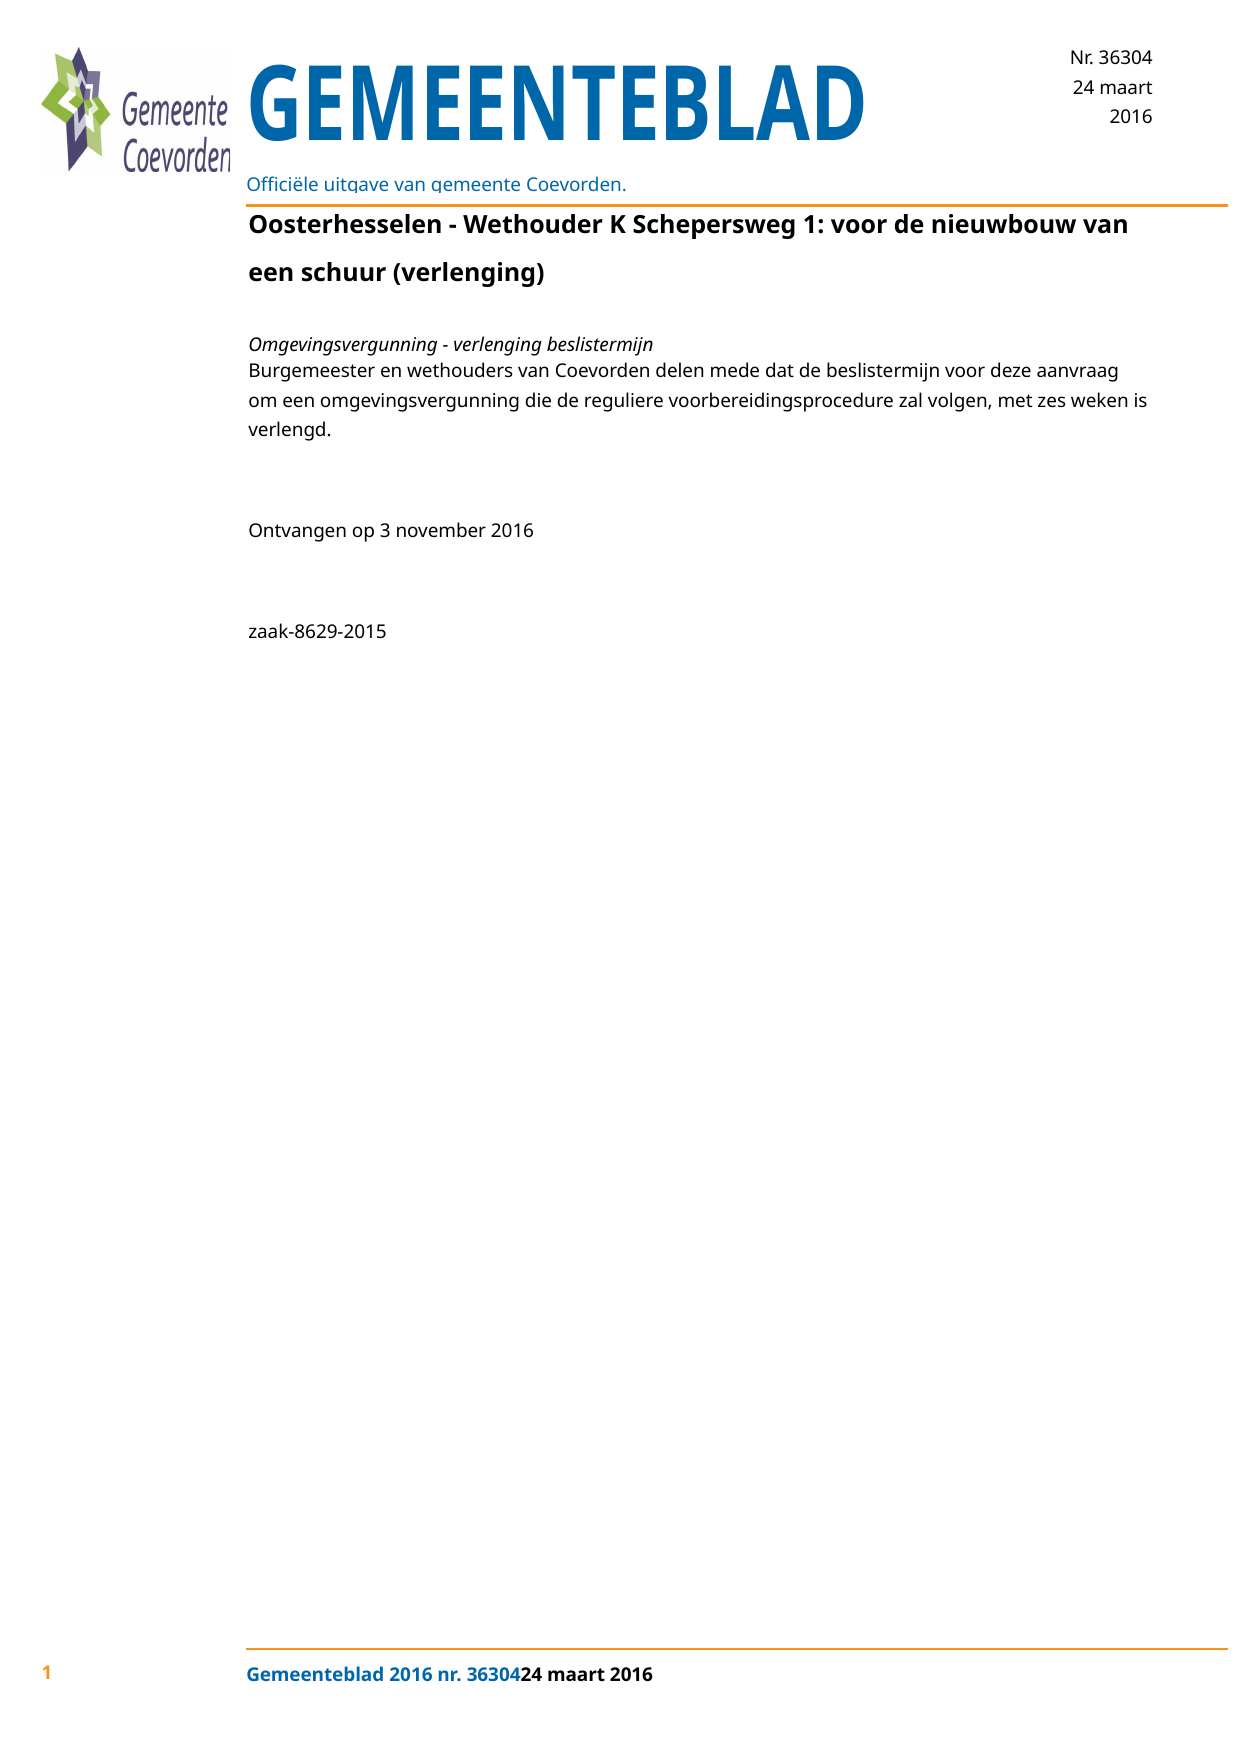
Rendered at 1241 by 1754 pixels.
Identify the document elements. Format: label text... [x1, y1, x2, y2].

text zaak-8629-2015 [248, 618, 1152, 644]
text Ontvangen op 3 november 2016 [248, 517, 1152, 543]
picture [41, 47, 231, 172]
text Omgevingsvergunning - verlenging beslistermijn [248, 331, 1152, 357]
text Oosterhesselen - Wethouder K Schepersweg 1: voor de nieuwbouw van een schuur (verlenging) [248, 207, 1152, 288]
text Burgemeester en wethouders van Coevorden delen mede dat de beslistermijn voor deze aanvraag om een omgevingsvergunning die de reguliere voorbereidingsprocedure zal volgen, met zes weken is verlengd. [248, 357, 1152, 442]
